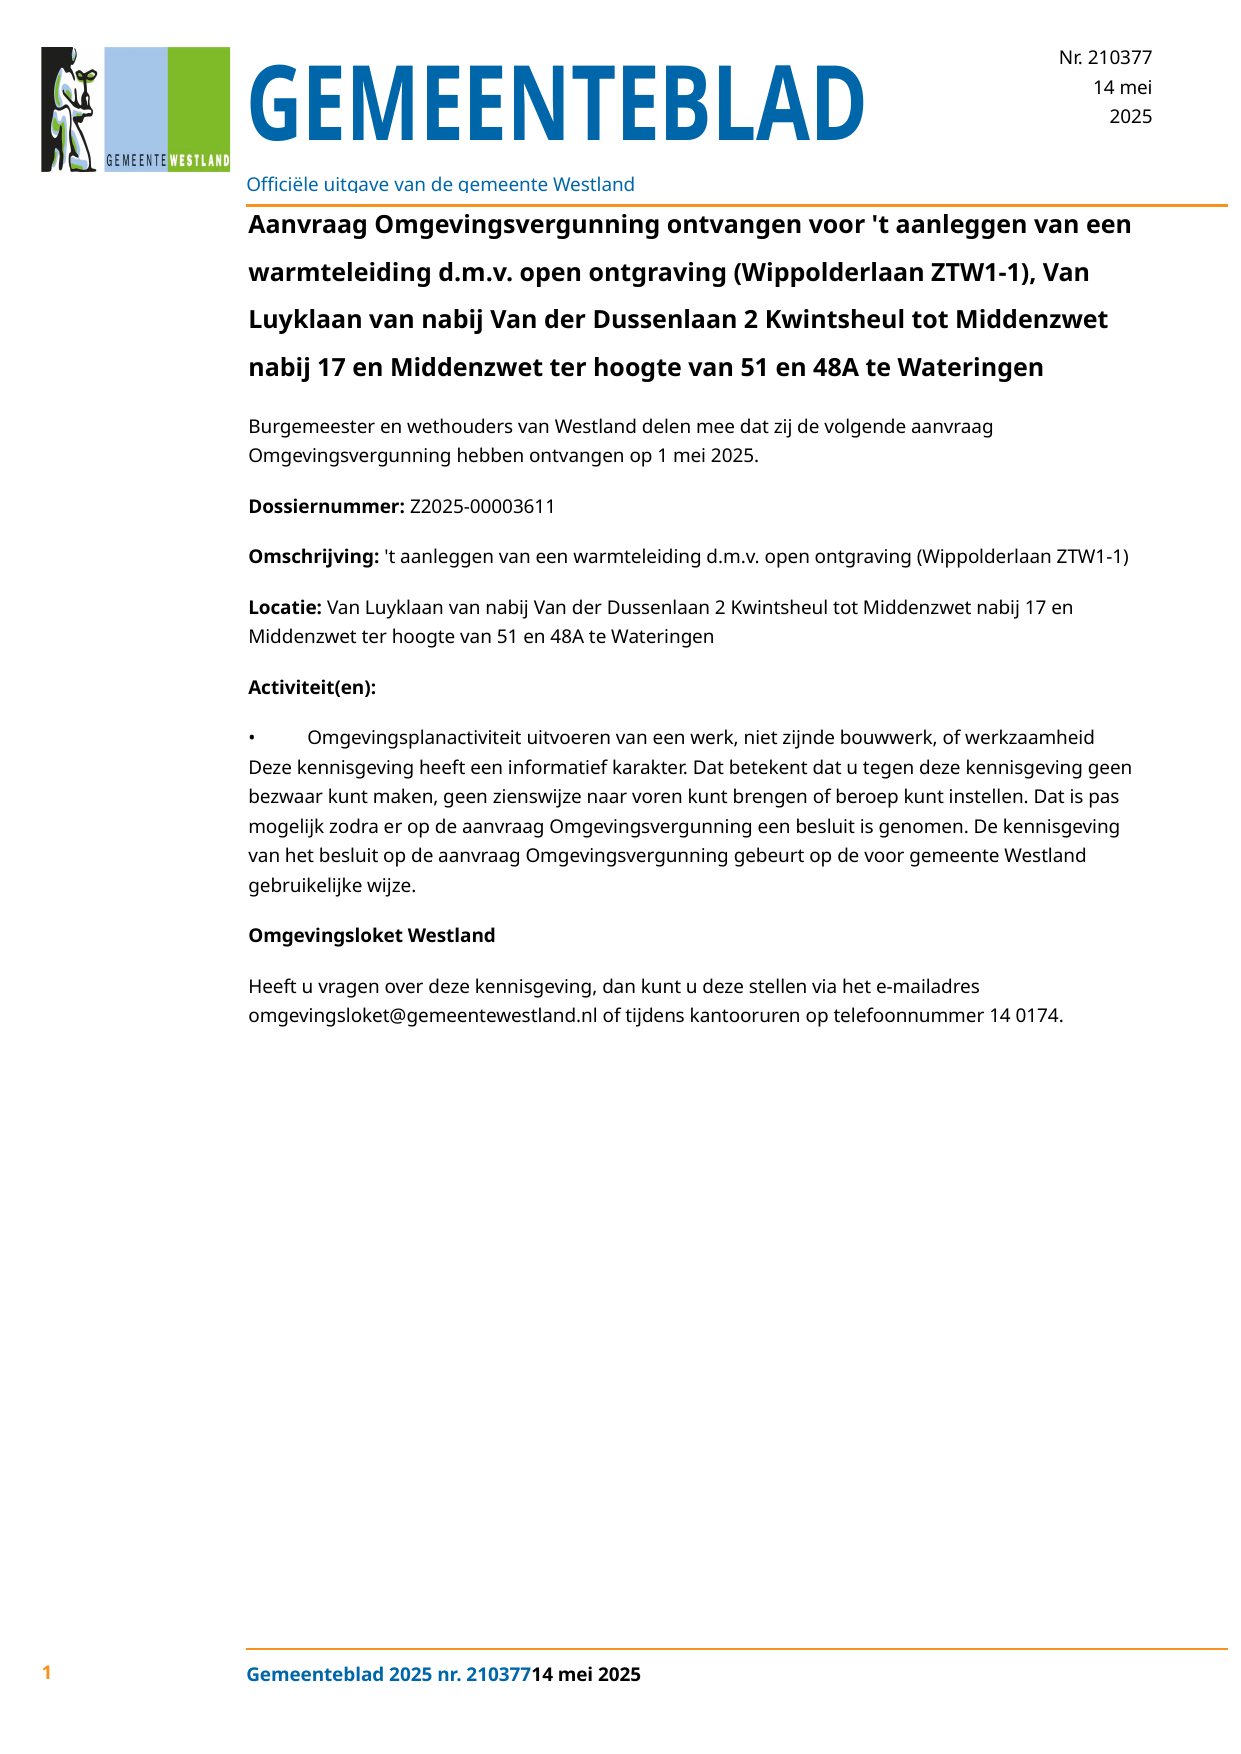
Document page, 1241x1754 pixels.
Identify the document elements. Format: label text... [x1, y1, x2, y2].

list Omgevingsplanactiviteit uitvoeren van een werk, niet zijnde bouwwerk, of werkzaamheid [248, 724, 1152, 750]
text Deze kennisgeving heeft een informatief karakter. Dat betekent dat u tegen deze kennisgeving geen bezwaar kunt maken, geen zienswijze naar voren kunt brengen of beroep kunt instellen. Dat is pas mogelijk zodra er op de aanvraag Omgevingsvergunning een besluit is genomen. De kennisgeving van het besluit op de aanvraag Omgevingsvergunning gebeurt op de voor gemeente Westland gebruikelijke wijze. [248, 754, 1152, 898]
text Omschrijving: 't aanleggen van een warmteleiding d.m.v. open ontgraving (Wippolderlaan ZTW1-1) [248, 543, 1152, 569]
text Locatie: Van Luyklaan van nabij Van der Dussenlaan 2 Kwintsheul tot Middenzwet nabij 17 en Middenzwet ter hoogte van 51 en 48A te Wateringen [248, 594, 1152, 649]
text Heeft u vragen over deze kennisgeving, dan kunt u deze stellen via het e-mailadres omgevingsloket@gemeentewestland.nl of tijdens kantooruren op telefoonnummer 14 0174. [248, 973, 1152, 1028]
text Dossiernummer: Z2025-00003611 [248, 493, 1152, 519]
picture [41, 47, 231, 172]
text Aanvraag Omgevingsvergunning ontvangen voor 't aanleggen van een warmteleiding d.m.v. open ontgraving (Wippolderlaan ZTW1-1), Van Luyklaan van nabij Van der Dussenlaan 2 Kwintsheul tot Middenzwet nabij 17 en Middenzwet ter hoogte van 51 en 48A te Wateringen [248, 207, 1152, 384]
text Omgevingsloket Westland [248, 923, 1152, 948]
text Activiteit(en): [248, 674, 1152, 700]
text Burgemeester en wethouders van Westland delen mee dat zij de volgende aanvraag Omgevingsvergunning hebben ontvangen op 1 mei 2025. [248, 413, 1152, 468]
